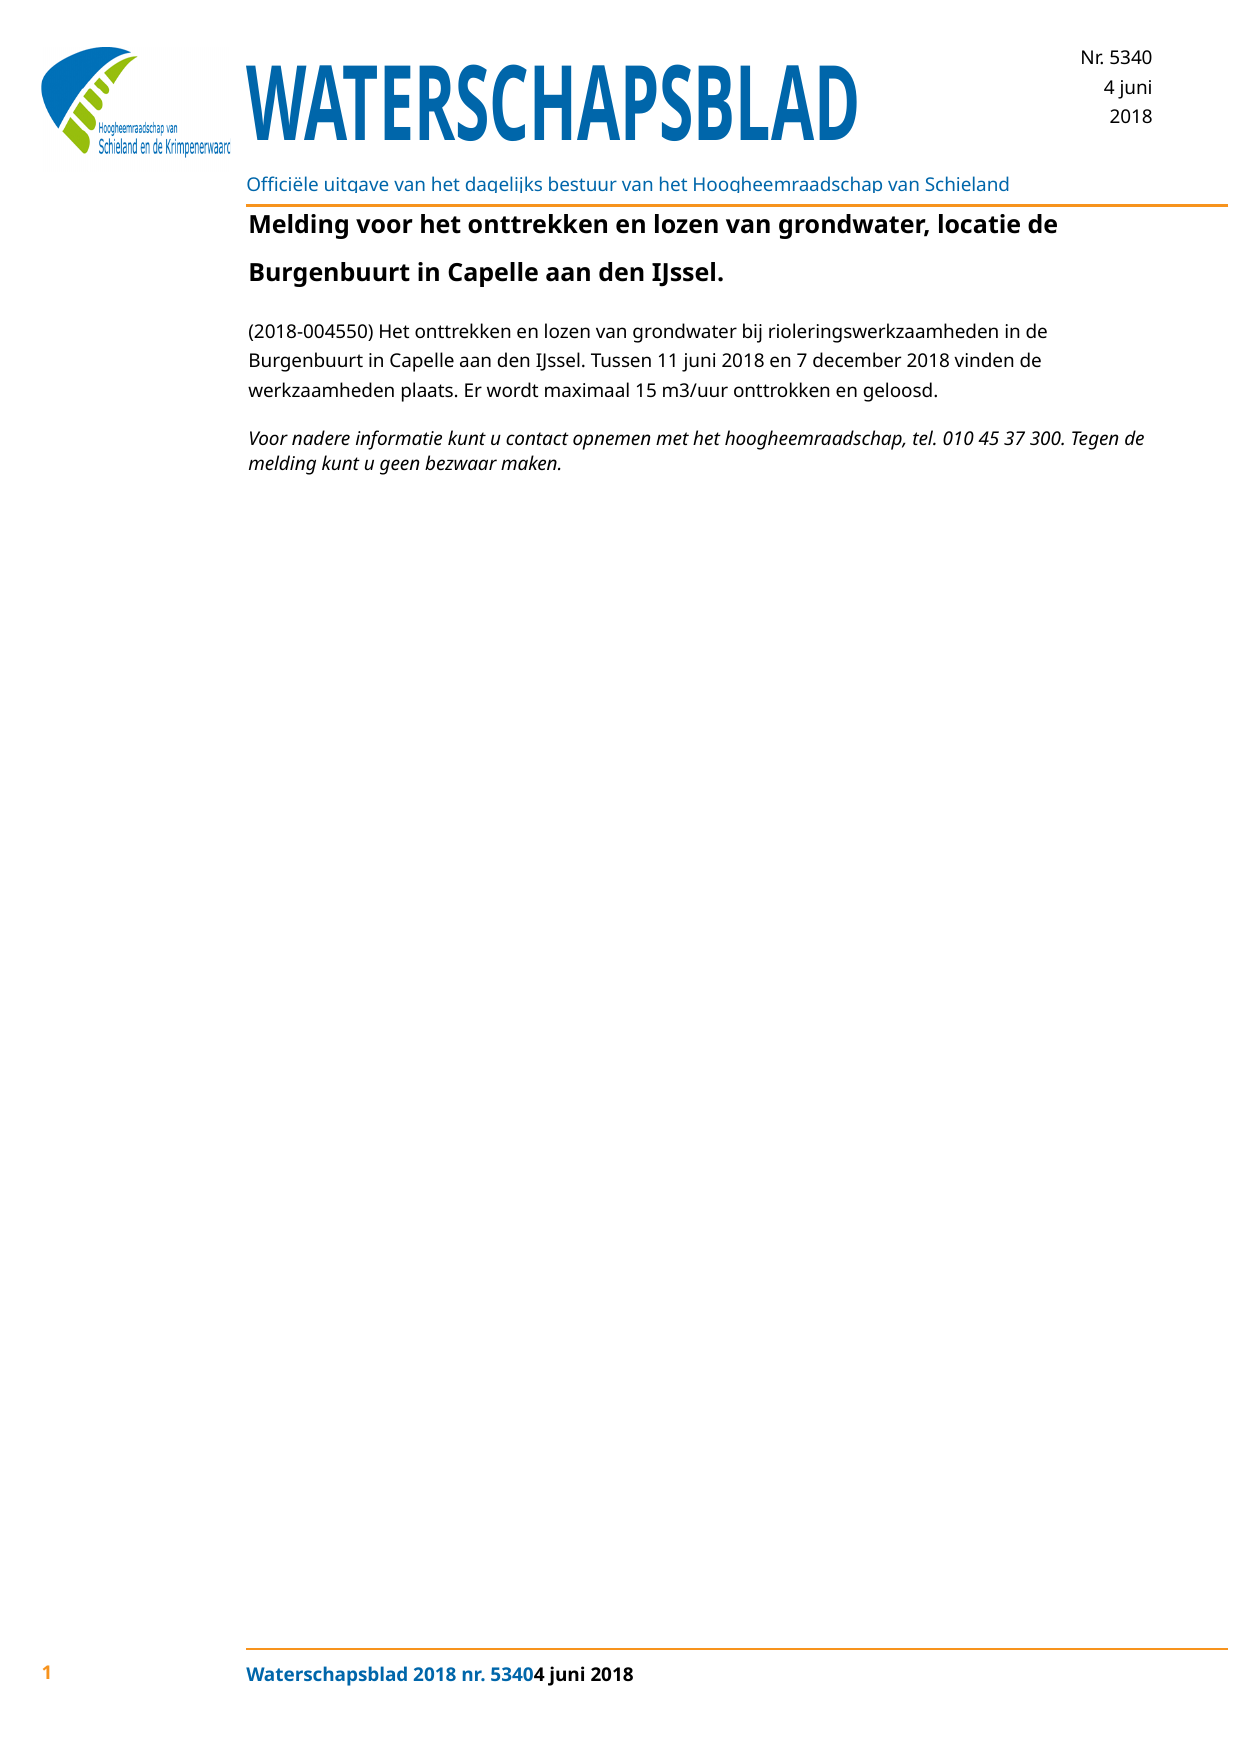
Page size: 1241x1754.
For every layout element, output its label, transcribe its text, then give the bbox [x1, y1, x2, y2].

text Melding voor het onttrekken en lozen van grondwater, locatie de Burgenbuurt in Capelle aan den IJssel. [248, 207, 1152, 288]
text Voor nadere informatie kunt u contact opnemen met het hoogheemraadschap, tel. 010 45 37 300. Tegen de melding kunt u geen bezwaar maken. [248, 425, 1152, 476]
picture [41, 47, 231, 172]
text (2018-004550) Het onttrekken en lozen van grondwater bij rioleringswerkzaamheden in de Burgenbuurt in Capelle aan den IJssel. Tussen 11 juni 2018 en 7 december 2018 vinden de werkzaamheden plaats. Er wordt maximaal 15 m3/uur onttrokken en geloosd. [248, 318, 1152, 403]
